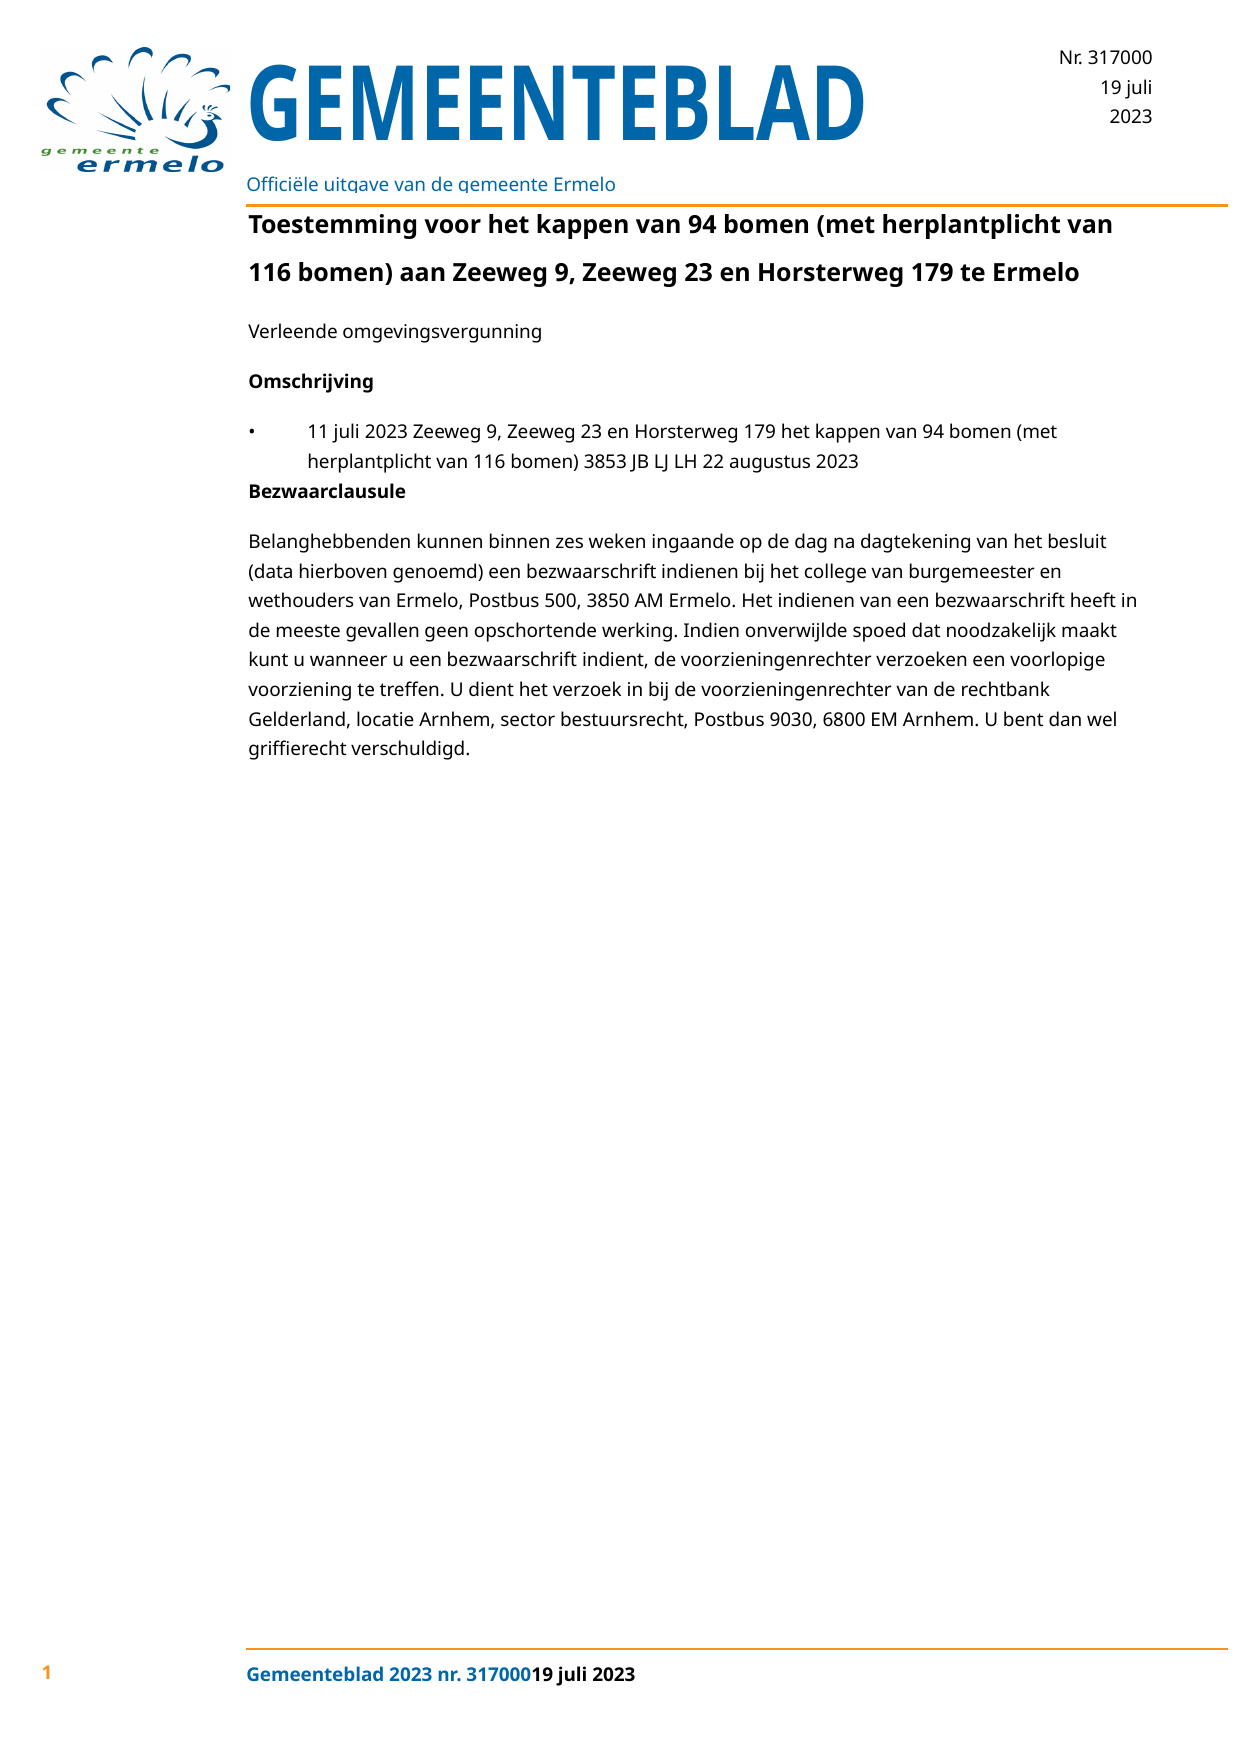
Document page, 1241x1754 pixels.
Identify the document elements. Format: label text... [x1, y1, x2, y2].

text Omschrijving [248, 368, 1152, 394]
list 11 juli 2023 Zeeweg 9, Zeeweg 23 en Horsterweg 179 het kappen van 94 bomen (met herplantplicht van 116 bomen) 3853 JB LJ LH 22 augustus 2023 [248, 419, 1152, 474]
text Belanghebbenden kunnen binnen zes weken ingaande op de dag na dagtekening van het besluit (data hierboven genoemd) een bezwaarschrift indienen bij het college van burgemeester en wethouders van Ermelo, Postbus 500, 3850 AM Ermelo. Het indienen van een bezwaarschrift heeft in de meeste gevallen geen opschortende werking. Indien onverwijlde spoed dat noodzakelijk maakt kunt u wanneer u een bezwaarschrift indient, de voorzieningenrechter verzoeken een voorlopige voorziening te treffen. U dient het verzoek in bij de voorzieningenrechter van de rechtbank Gelderland, locatie Arnhem, sector bestuursrecht, Postbus 9030, 6800 EM Arnhem. U bent dan wel griffierecht verschuldigd. [248, 528, 1152, 761]
text Toestemming voor het kappen van 94 bomen (met herplantplicht van 116 bomen) aan Zeeweg 9, Zeeweg 23 en Horsterweg 179 te Ermelo [248, 207, 1152, 288]
text Verleende omgevingsvergunning [248, 318, 1152, 344]
text Bezwaarclausule [248, 478, 1152, 504]
picture [41, 47, 231, 172]
